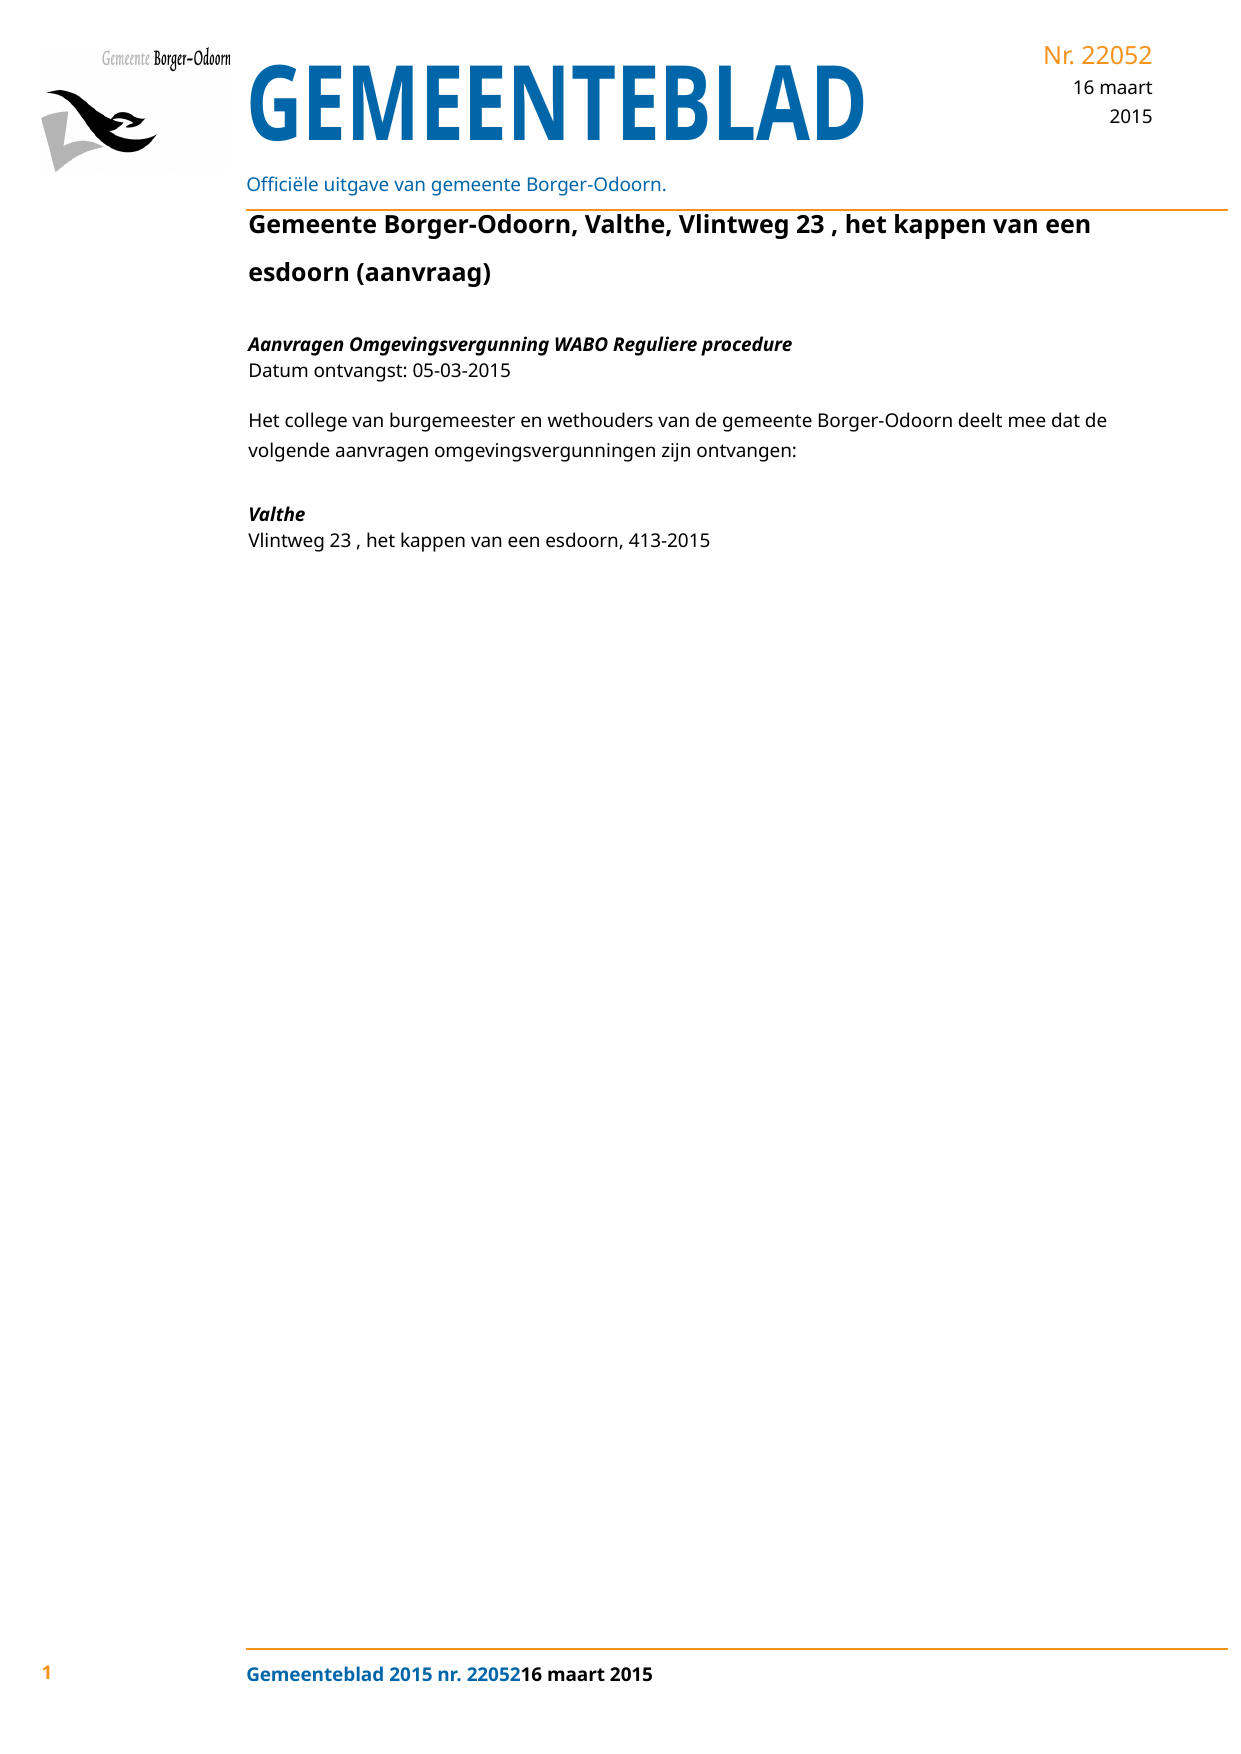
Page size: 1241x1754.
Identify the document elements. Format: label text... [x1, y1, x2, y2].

text Het college van burgemeester en wethouders van de gemeente Borger-Odoorn deelt mee dat de volgende aanvragen omgevingsvergunningen zijn ontvangen: [248, 408, 1152, 463]
text Vlintweg 23 , het kappen van een esdoorn, 413-2015 [248, 527, 1152, 553]
picture [41, 47, 231, 172]
text Valthe [248, 501, 1152, 527]
text Aanvragen Omgevingsvergunning WABO Reguliere procedure [248, 331, 1152, 357]
text Datum ontvangst: 05-03-2015 [248, 357, 1152, 383]
text Gemeente Borger-Odoorn, Valthe, Vlintweg 23 , het kappen van een esdoorn (aanvraag) [248, 211, 1152, 288]
